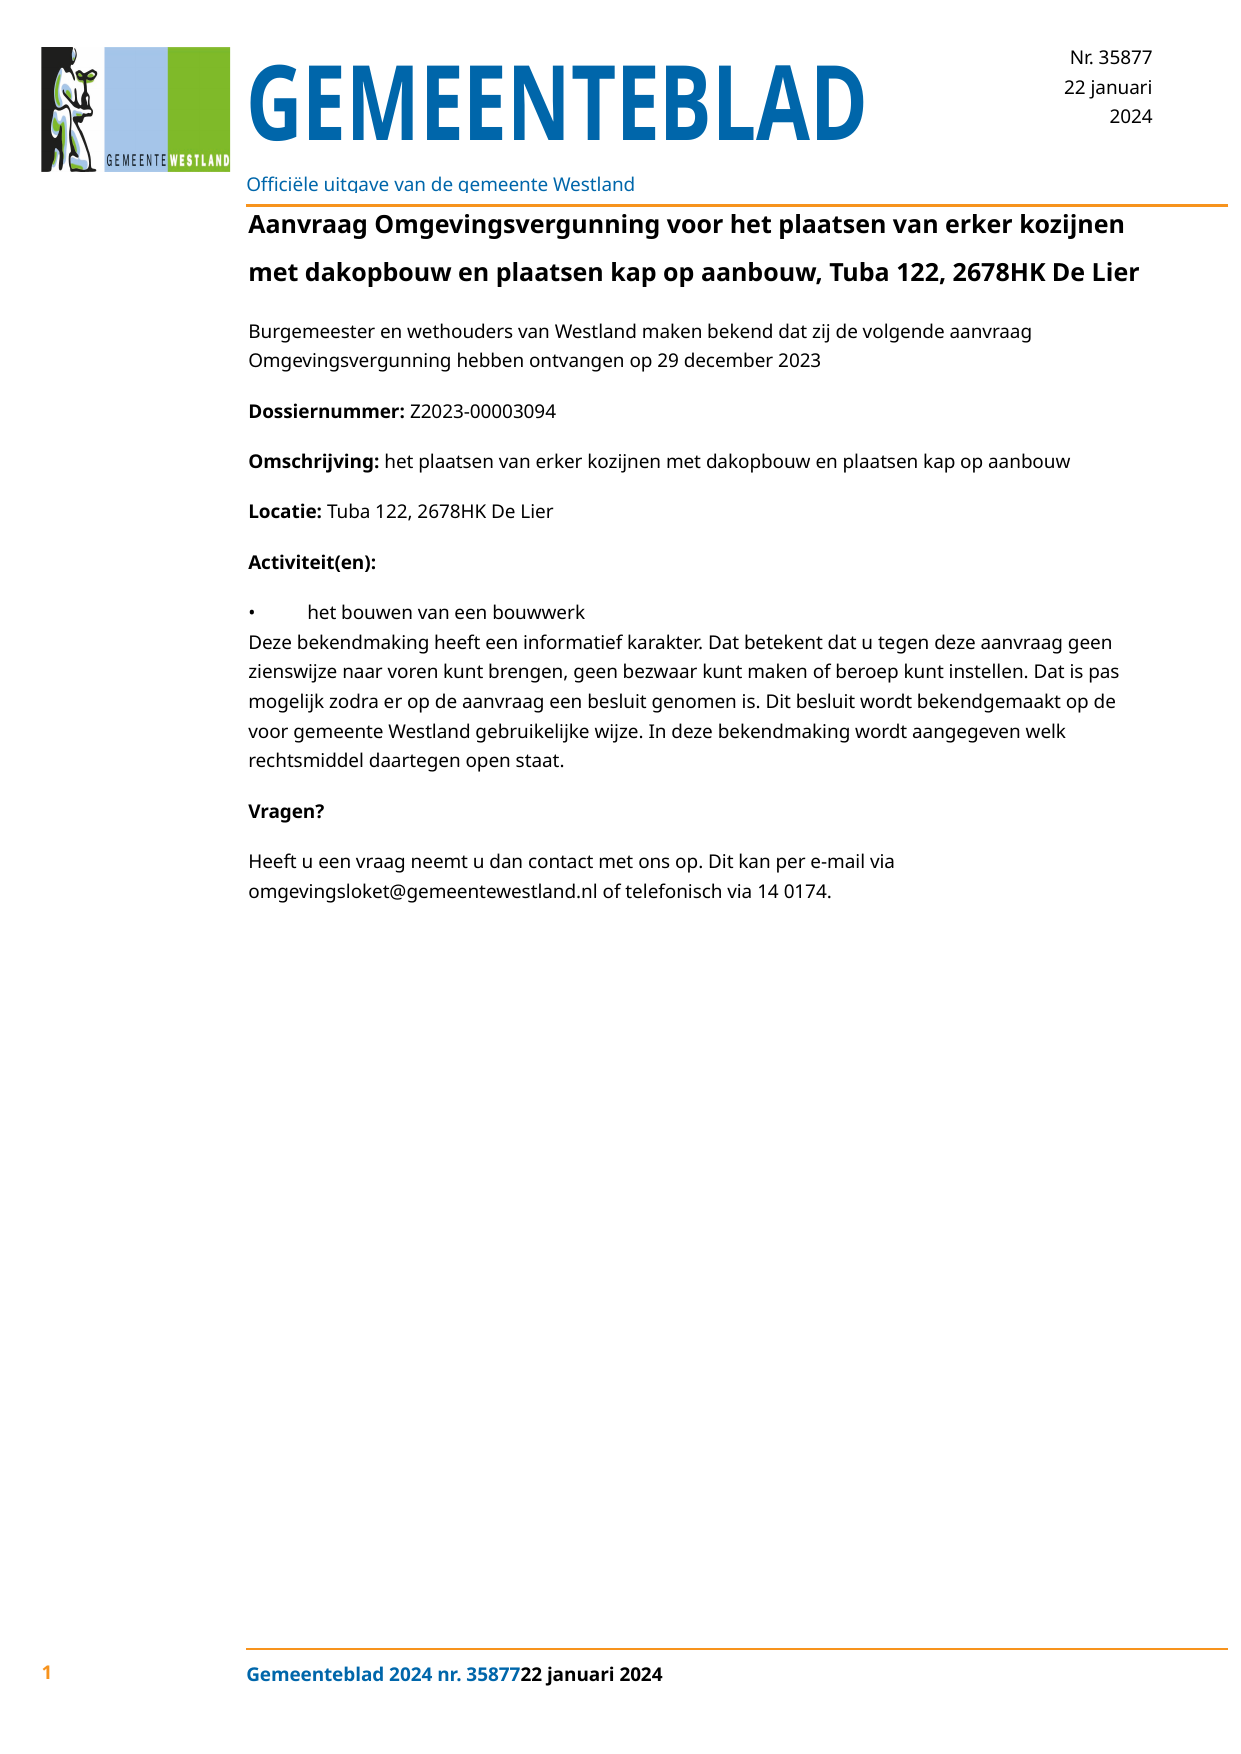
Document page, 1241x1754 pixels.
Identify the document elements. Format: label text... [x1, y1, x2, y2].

text Omschrijving: het plaatsen van erker kozijnen met dakopbouw en plaatsen kap op aanbouw [248, 448, 1152, 474]
text Locatie: Tuba 122, 2678HK De Lier [248, 499, 1152, 524]
text Heeft u een vraag neemt u dan contact met ons op. Dit kan per e-mail via omgevingsloket@gemeentewestland.nl of telefonisch via 14 0174. [248, 848, 1152, 904]
list het bouwen van een bouwwerk [248, 599, 1152, 625]
text Vragen? [248, 798, 1152, 824]
text Dossiernummer: Z2023-00003094 [248, 398, 1152, 424]
text Aanvraag Omgevingsvergunning voor het plaatsen van erker kozijnen met dakopbouw en plaatsen kap op aanbouw, Tuba 122, 2678HK De Lier [248, 207, 1152, 288]
text Deze bekendmaking heeft een informatief karakter. Dat betekent dat u tegen deze aanvraag geen zienswijze naar voren kunt brengen, geen bezwaar kunt maken of beroep kunt instellen. Dat is pas mogelijk zodra er op de aanvraag een besluit genomen is. Dit besluit wordt bekendgemaakt op de voor gemeente Westland gebruikelijke wijze. In deze bekendmaking wordt aangegeven welk rechtsmiddel daartegen open staat. [248, 629, 1152, 773]
text Burgemeester en wethouders van Westland maken bekend dat zij de volgende aanvraag Omgevingsvergunning hebben ontvangen op 29 december 2023 [248, 318, 1152, 373]
text Activiteit(en): [248, 549, 1152, 575]
picture [41, 47, 231, 172]
